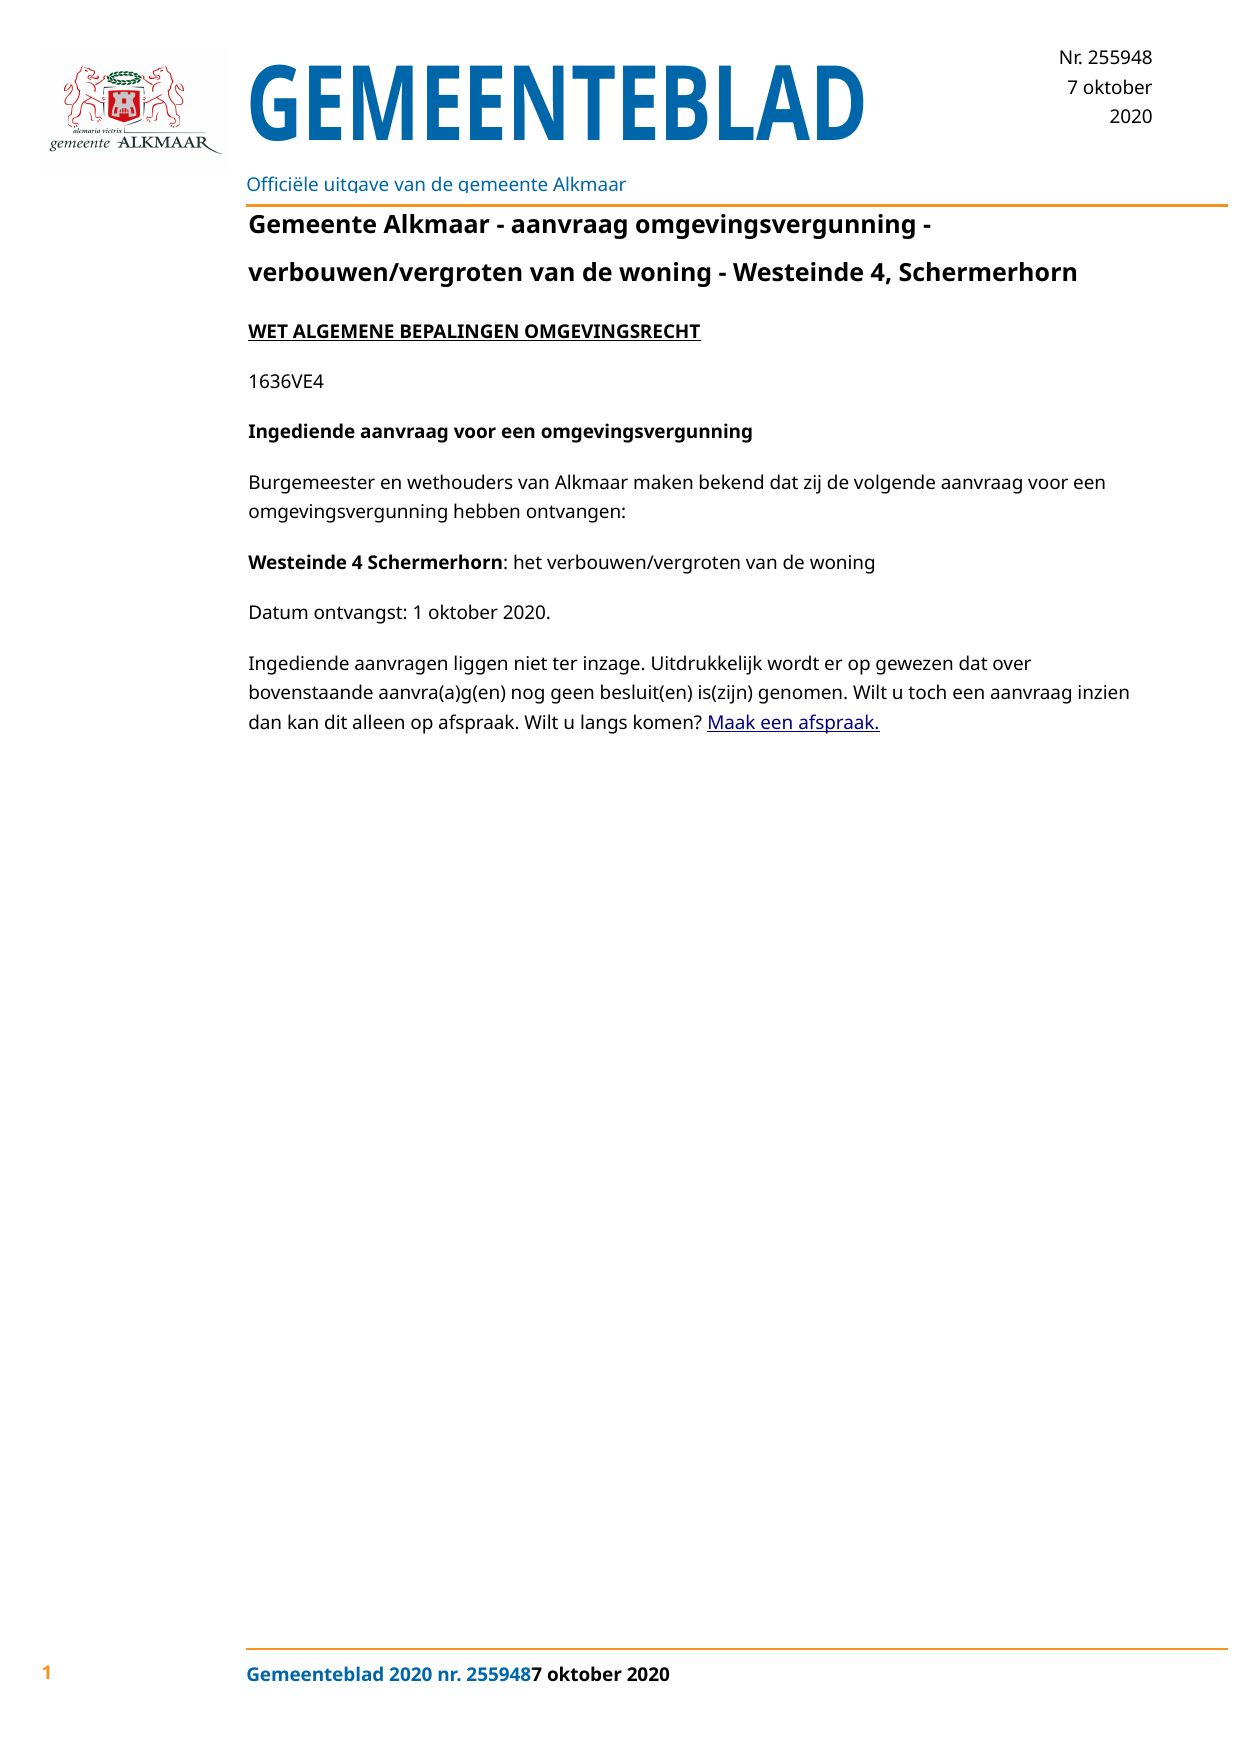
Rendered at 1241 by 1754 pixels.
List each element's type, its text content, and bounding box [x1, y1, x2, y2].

text Westeinde 4 Schermerhorn: het verbouwen/vergroten van de woning [248, 549, 1152, 575]
text Datum ontvangst: 1 oktober 2020. [248, 599, 1152, 625]
text Ingediende aanvraag voor een omgevingsvergunning [248, 419, 1152, 444]
text 1636VE4 [248, 368, 1152, 394]
text Burgemeester en wethouders van Alkmaar maken bekend dat zij de volgende aanvraag voor een omgevingsvergunning hebben ontvangen: [248, 469, 1152, 524]
text Gemeente Alkmaar - aanvraag omgevingsvergunning - verbouwen/vergroten van de woning - Westeinde 4, Schermerhorn [248, 207, 1152, 288]
text WET ALGEMENE BEPALINGEN OMGEVINGSRECHT [248, 318, 1152, 344]
picture [41, 47, 231, 172]
text Ingediende aanvragen liggen niet ter inzage. Uitdrukkelijk wordt er op gewezen dat over bovenstaande aanvra(a)g(en) nog geen besluit(en) is(zijn) genomen. Wilt u toch een aanvraag inzien dan kan dit alleen op afspraak. Wilt u langs komen? Maak een afspraak. [248, 650, 1152, 735]
